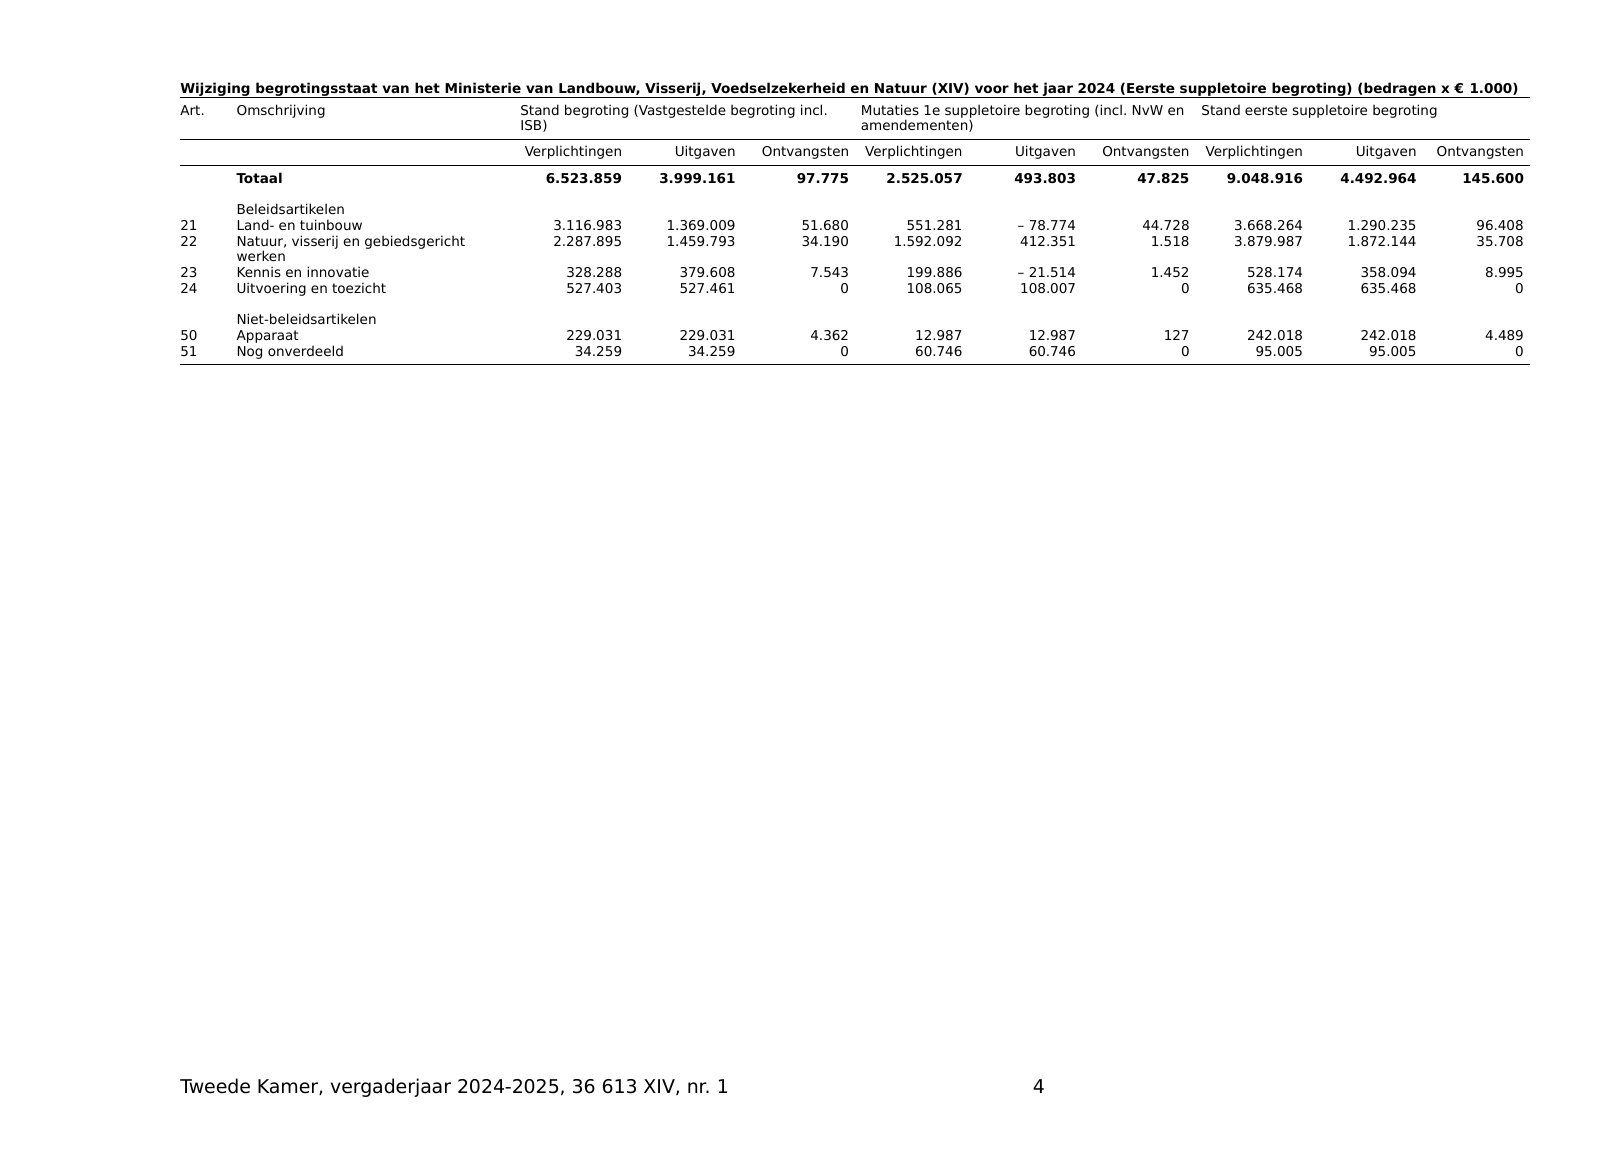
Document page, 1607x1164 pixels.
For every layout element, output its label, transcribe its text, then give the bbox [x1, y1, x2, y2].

table_cell 229.031 [514, 328, 628, 343]
table_cell 23 [180, 265, 231, 281]
table_cell 4.492.964 [1309, 166, 1422, 186]
table_cell 47.825 [1082, 166, 1195, 186]
table_cell [1309, 296, 1422, 312]
table_cell 358.094 [1309, 265, 1422, 281]
table_cell 6.523.859 [514, 166, 628, 186]
table_cell [231, 186, 514, 202]
table_cell [968, 202, 1082, 218]
table_cell 22 [180, 233, 231, 265]
table_cell 635.468 [1195, 281, 1309, 296]
table_cell Verplichtingen [514, 140, 628, 165]
table_cell 50 [180, 328, 231, 343]
table_cell 2.525.057 [855, 166, 968, 186]
table_cell Ontvangsten [1422, 140, 1529, 165]
table_cell 242.018 [1309, 328, 1422, 343]
table_cell [1309, 186, 1422, 202]
table_cell [1082, 202, 1195, 218]
table_cell [628, 296, 741, 312]
table_cell 1.290.235 [1309, 218, 1422, 233]
table_cell 1.872.144 [1309, 233, 1422, 265]
table_cell Beleidsartikelen [231, 202, 514, 218]
table_cell 108.065 [855, 281, 968, 296]
table_cell Stand eerste suppletoire begroting [1195, 98, 1529, 138]
table_cell [180, 312, 231, 328]
table_cell 635.468 [1309, 281, 1422, 296]
table_cell 1.518 [1082, 233, 1195, 265]
table_cell 21 [180, 218, 231, 233]
table_cell 7.543 [741, 265, 855, 281]
table_cell Mutaties 1e suppletoire begroting (incl. NvW en amendementen) [855, 98, 1195, 138]
table_cell 551.281 [855, 218, 968, 233]
table_cell Art. [180, 98, 231, 138]
table_cell [855, 202, 968, 218]
table_cell [231, 296, 514, 312]
table_cell [968, 296, 1082, 312]
table_cell 1.452 [1082, 265, 1195, 281]
table_cell 34.190 [741, 233, 855, 265]
table_cell [1309, 312, 1422, 328]
table_cell [180, 186, 231, 202]
table_cell [741, 202, 855, 218]
table_cell 1.459.793 [628, 233, 741, 265]
table_cell 60.746 [968, 344, 1082, 364]
table_cell 51 [180, 344, 231, 364]
table_cell – 78.774 [968, 218, 1082, 233]
table_cell 3.879.987 [1195, 233, 1309, 265]
table_cell [1422, 186, 1529, 202]
table_cell [180, 166, 231, 186]
table_cell [628, 202, 741, 218]
table_cell Natuur, visserij en gebiedsgericht werken [231, 233, 514, 265]
table_cell Uitvoering en toezicht [231, 281, 514, 296]
table_cell 199.886 [855, 265, 968, 281]
table_cell [180, 296, 231, 312]
table_cell [514, 312, 628, 328]
table_cell 4.489 [1422, 328, 1529, 343]
table_cell [628, 186, 741, 202]
table_cell 34.259 [628, 344, 741, 364]
table_cell 229.031 [628, 328, 741, 343]
table_cell Verplichtingen [1195, 140, 1309, 165]
table_cell [855, 296, 968, 312]
table_cell [1422, 296, 1529, 312]
table_cell [968, 186, 1082, 202]
table_cell 9.048.916 [1195, 166, 1309, 186]
table_cell [514, 296, 628, 312]
table_cell [180, 202, 231, 218]
table_cell [1195, 202, 1309, 218]
table_cell 3.668.264 [1195, 218, 1309, 233]
table_cell 493.803 [968, 166, 1082, 186]
table_cell 145.600 [1422, 166, 1529, 186]
table_cell Ontvangsten [741, 140, 855, 165]
table_cell 12.987 [968, 328, 1082, 343]
table_cell [855, 312, 968, 328]
table_cell 328.288 [514, 265, 628, 281]
table_cell [741, 312, 855, 328]
table_cell 0 [1422, 281, 1529, 296]
table_cell [1082, 312, 1195, 328]
table_cell [968, 312, 1082, 328]
table_cell 97.775 [741, 166, 855, 186]
table_cell 379.608 [628, 265, 741, 281]
table_cell 35.708 [1422, 233, 1529, 265]
table_cell Uitgaven [1309, 140, 1422, 165]
table_cell Uitgaven [628, 140, 741, 165]
table_cell Ontvangsten [1082, 140, 1195, 165]
table_cell 3.116.983 [514, 218, 628, 233]
table_cell Uitgaven [968, 140, 1082, 165]
table_cell Verplichtingen [855, 140, 968, 165]
table_cell [1082, 296, 1195, 312]
table_cell 24 [180, 281, 231, 296]
table_cell [514, 186, 628, 202]
table_cell Stand begroting (Vastgestelde begroting incl. ISB) [514, 98, 855, 138]
table_cell 44.728 [1082, 218, 1195, 233]
table_cell 0 [1422, 344, 1529, 364]
table_cell 528.174 [1195, 265, 1309, 281]
table_cell 34.259 [514, 344, 628, 364]
table_cell – 21.514 [968, 265, 1082, 281]
table_cell Omschrijving [231, 98, 514, 138]
table_cell 527.461 [628, 281, 741, 296]
table_cell 60.746 [855, 344, 968, 364]
table_cell Kennis en innovatie [231, 265, 514, 281]
table_cell [628, 312, 741, 328]
table_cell [1195, 296, 1309, 312]
table_cell 0 [1082, 344, 1195, 364]
table_cell 12.987 [855, 328, 968, 343]
table_cell [855, 186, 968, 202]
table_cell [1195, 186, 1309, 202]
table_cell 95.005 [1195, 344, 1309, 364]
table_cell 3.999.161 [628, 166, 741, 186]
table_cell [231, 140, 514, 165]
table_cell [1422, 312, 1529, 328]
table_cell [1195, 312, 1309, 328]
table_cell 412.351 [968, 233, 1082, 265]
table_cell 1.369.009 [628, 218, 741, 233]
table_cell 95.005 [1309, 344, 1422, 364]
table_cell Totaal [231, 166, 514, 186]
table_cell [180, 140, 231, 165]
table_cell 0 [741, 281, 855, 296]
table_cell 242.018 [1195, 328, 1309, 343]
table_cell 1.592.092 [855, 233, 968, 265]
table_cell 527.403 [514, 281, 628, 296]
table_cell Land- en tuinbouw [231, 218, 514, 233]
table_cell [741, 186, 855, 202]
table_cell 0 [1082, 281, 1195, 296]
table_cell 0 [741, 344, 855, 364]
table_cell 8.995 [1422, 265, 1529, 281]
table_cell 96.408 [1422, 218, 1529, 233]
table_cell Apparaat [231, 328, 514, 343]
table_cell 108.007 [968, 281, 1082, 296]
table_cell Niet-beleidsartikelen [231, 312, 514, 328]
table_cell [1422, 202, 1529, 218]
table_cell [514, 202, 628, 218]
table_cell [1309, 202, 1422, 218]
table_cell 2.287.895 [514, 233, 628, 265]
table_cell [741, 296, 855, 312]
table_cell 127 [1082, 328, 1195, 343]
table_header Wĳziging begrotingsstaat van het Ministerie van Landbouw, Visserij, Voedselzekerheid en Natuur (XIV) voor het jaar 2024 (Eerste suppletoire begroting) (bedragen x € 1.000) [180, 81, 1529, 97]
table_cell 4.362 [741, 328, 855, 343]
table_cell 51.680 [741, 218, 855, 233]
table_cell Nog onverdeeld [231, 344, 514, 364]
table_cell [1082, 186, 1195, 202]
